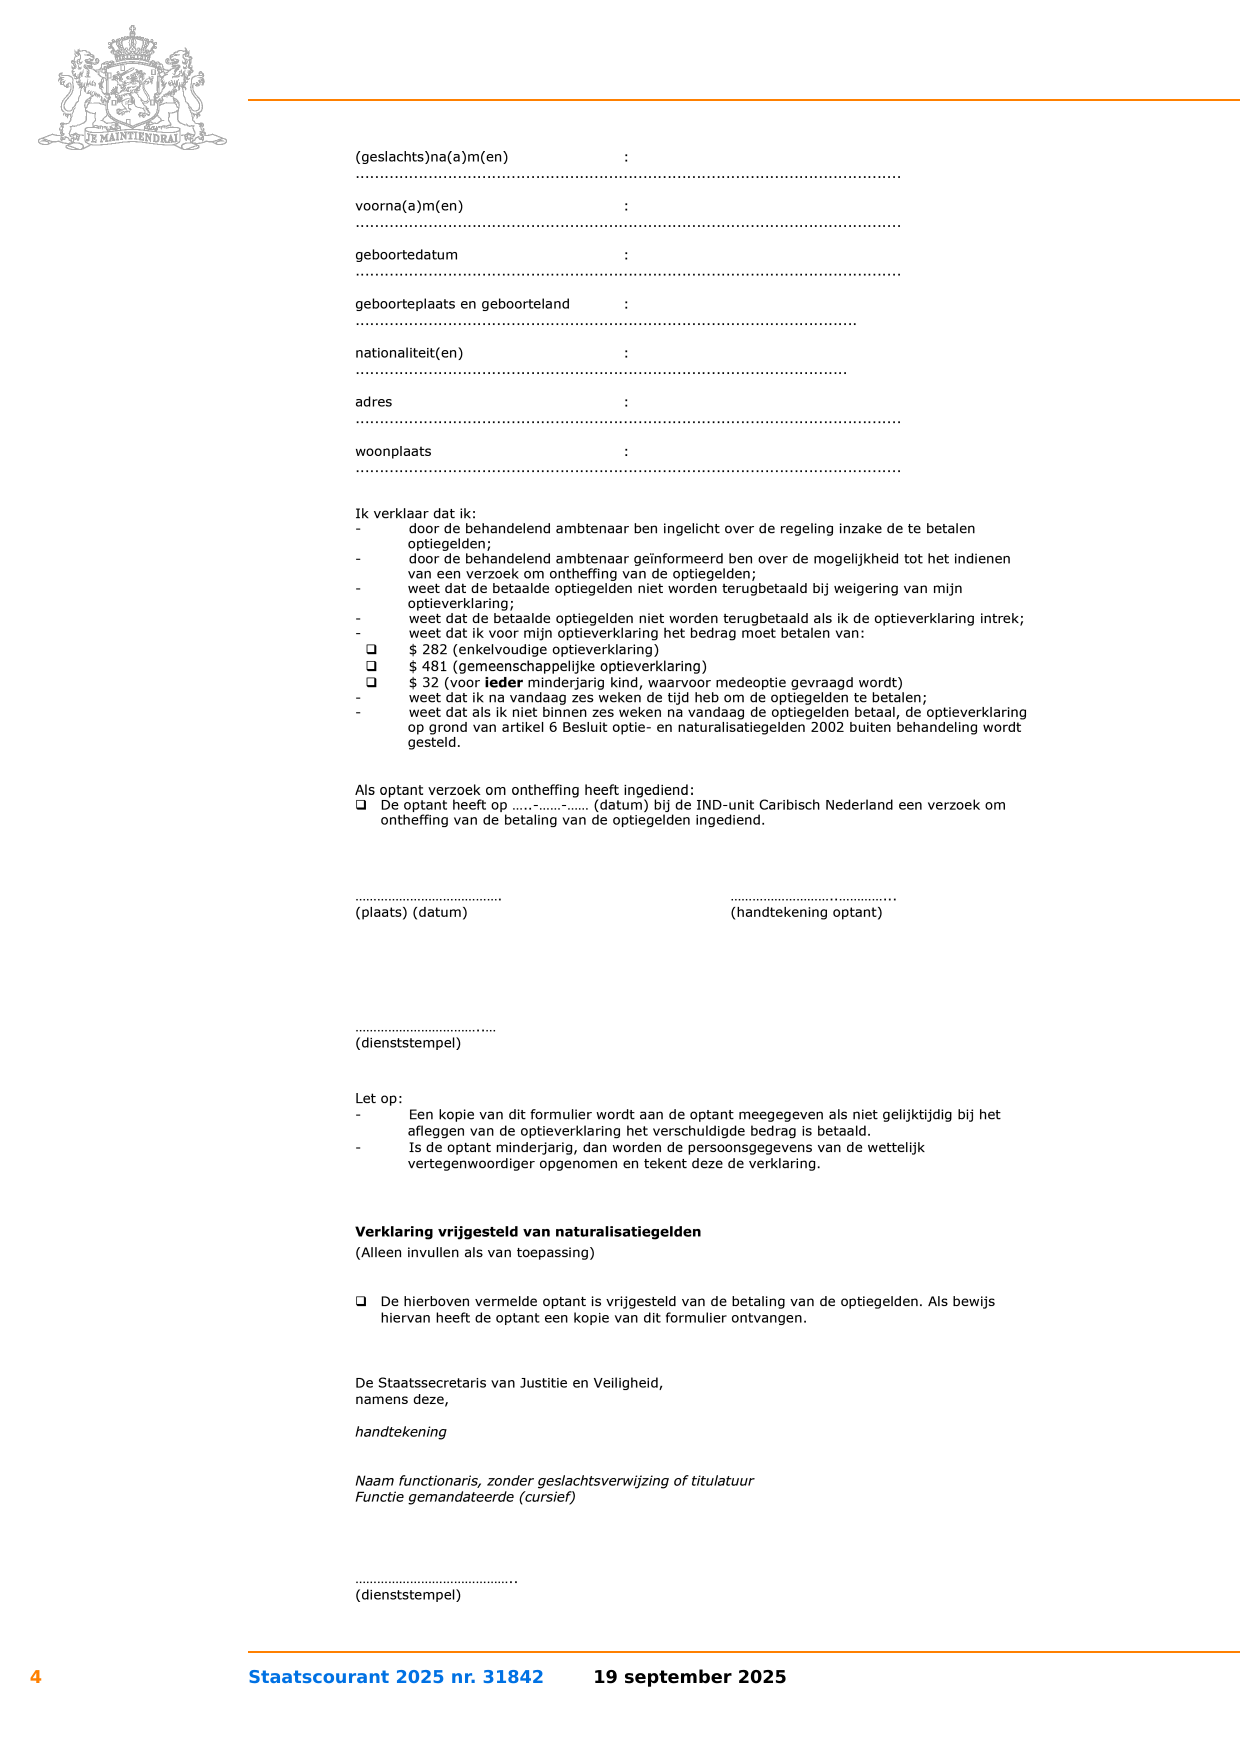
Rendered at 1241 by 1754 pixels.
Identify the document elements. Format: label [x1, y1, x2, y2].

picture [248, 1093, 1134, 1602]
picture [38, 25, 227, 150]
picture [248, 151, 1134, 1050]
